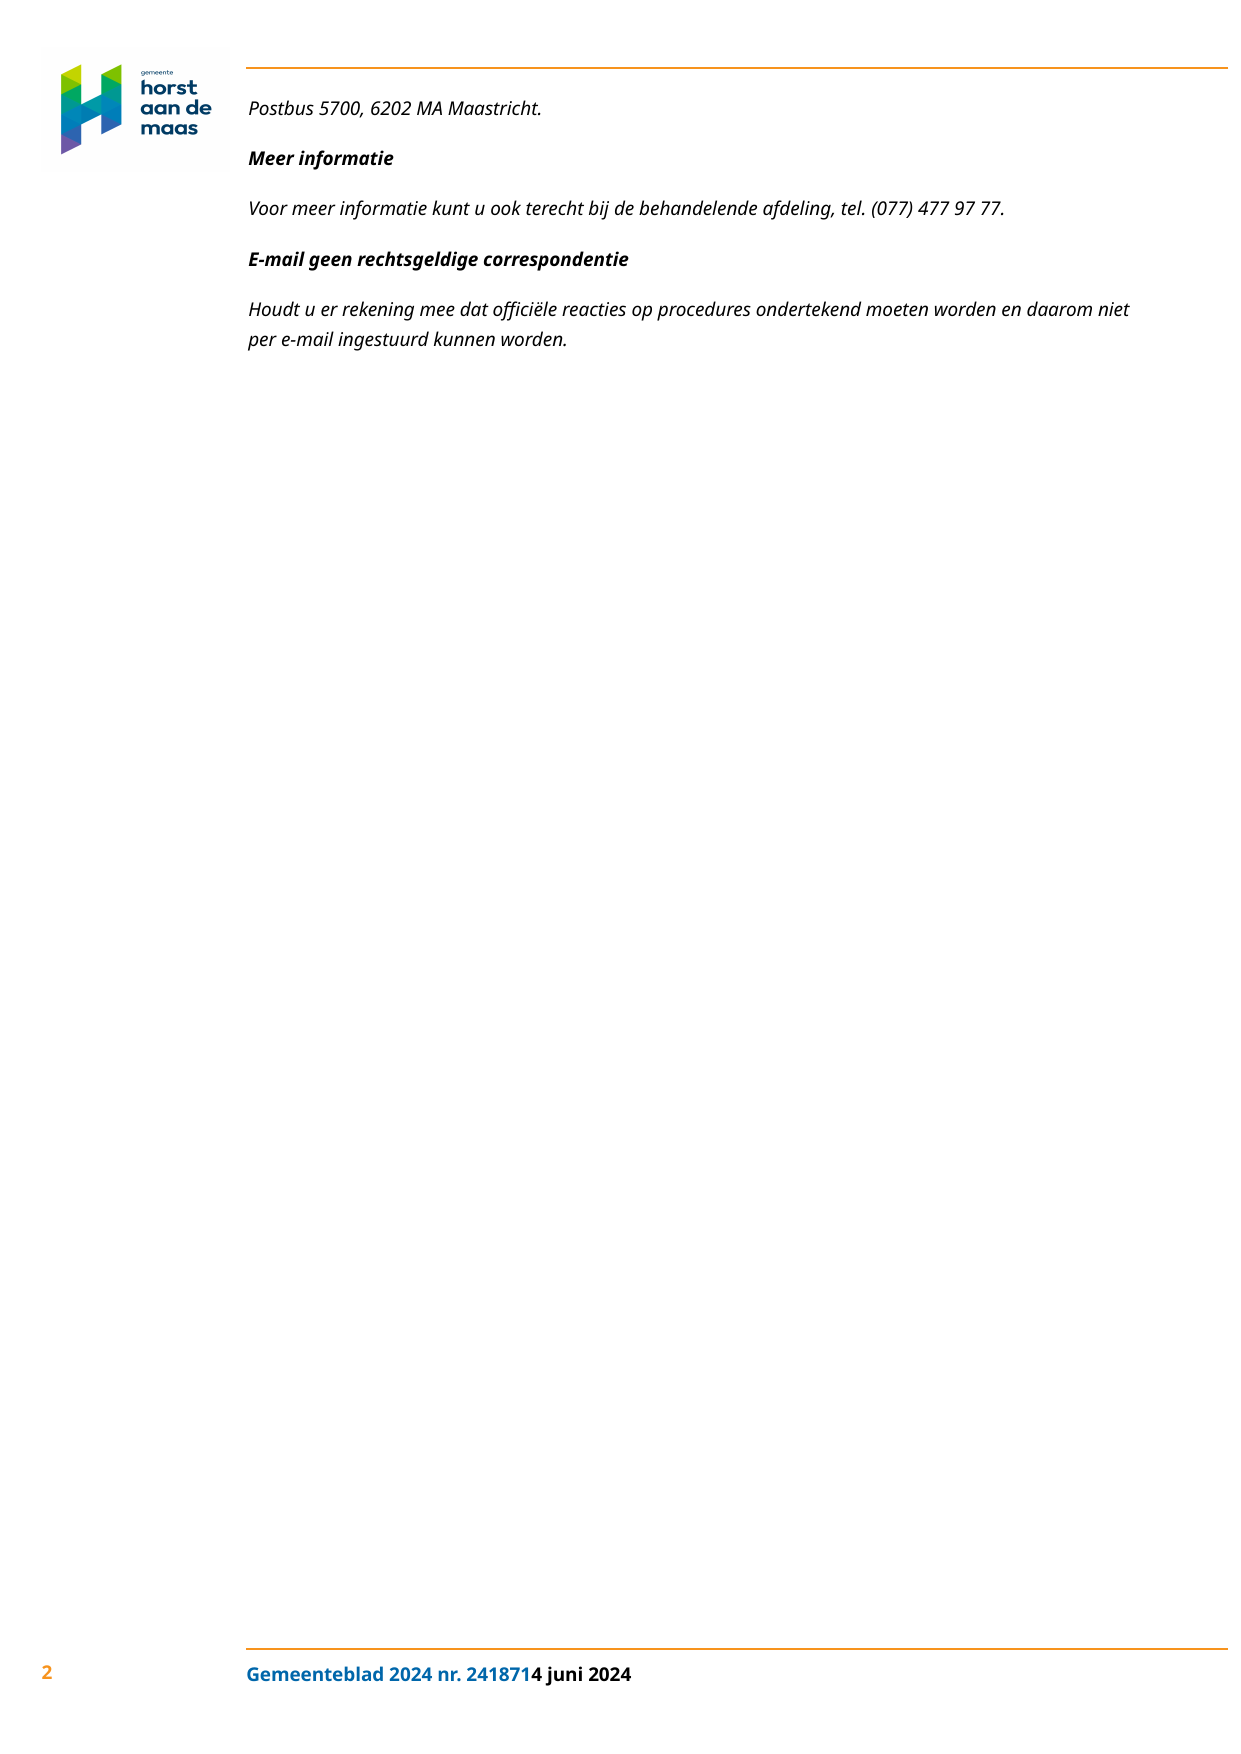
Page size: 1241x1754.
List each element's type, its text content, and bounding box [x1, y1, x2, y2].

text E-mail geen rechtsgeldige correspondentie [248, 246, 1152, 272]
text Postbus 5700, 6202 MA Maastricht. [248, 95, 1152, 121]
picture [41, 47, 231, 172]
text Meer informatie [248, 145, 1152, 171]
text Houdt u er rekening mee dat officiële reacties op procedures ondertekend moeten worden en daarom niet per e-mail ingestuurd kunnen worden. [248, 296, 1152, 352]
text Voor meer informatie kunt u ook terecht bij de behandelende afdeling, tel. (077) 477 97 77. [248, 196, 1152, 221]
